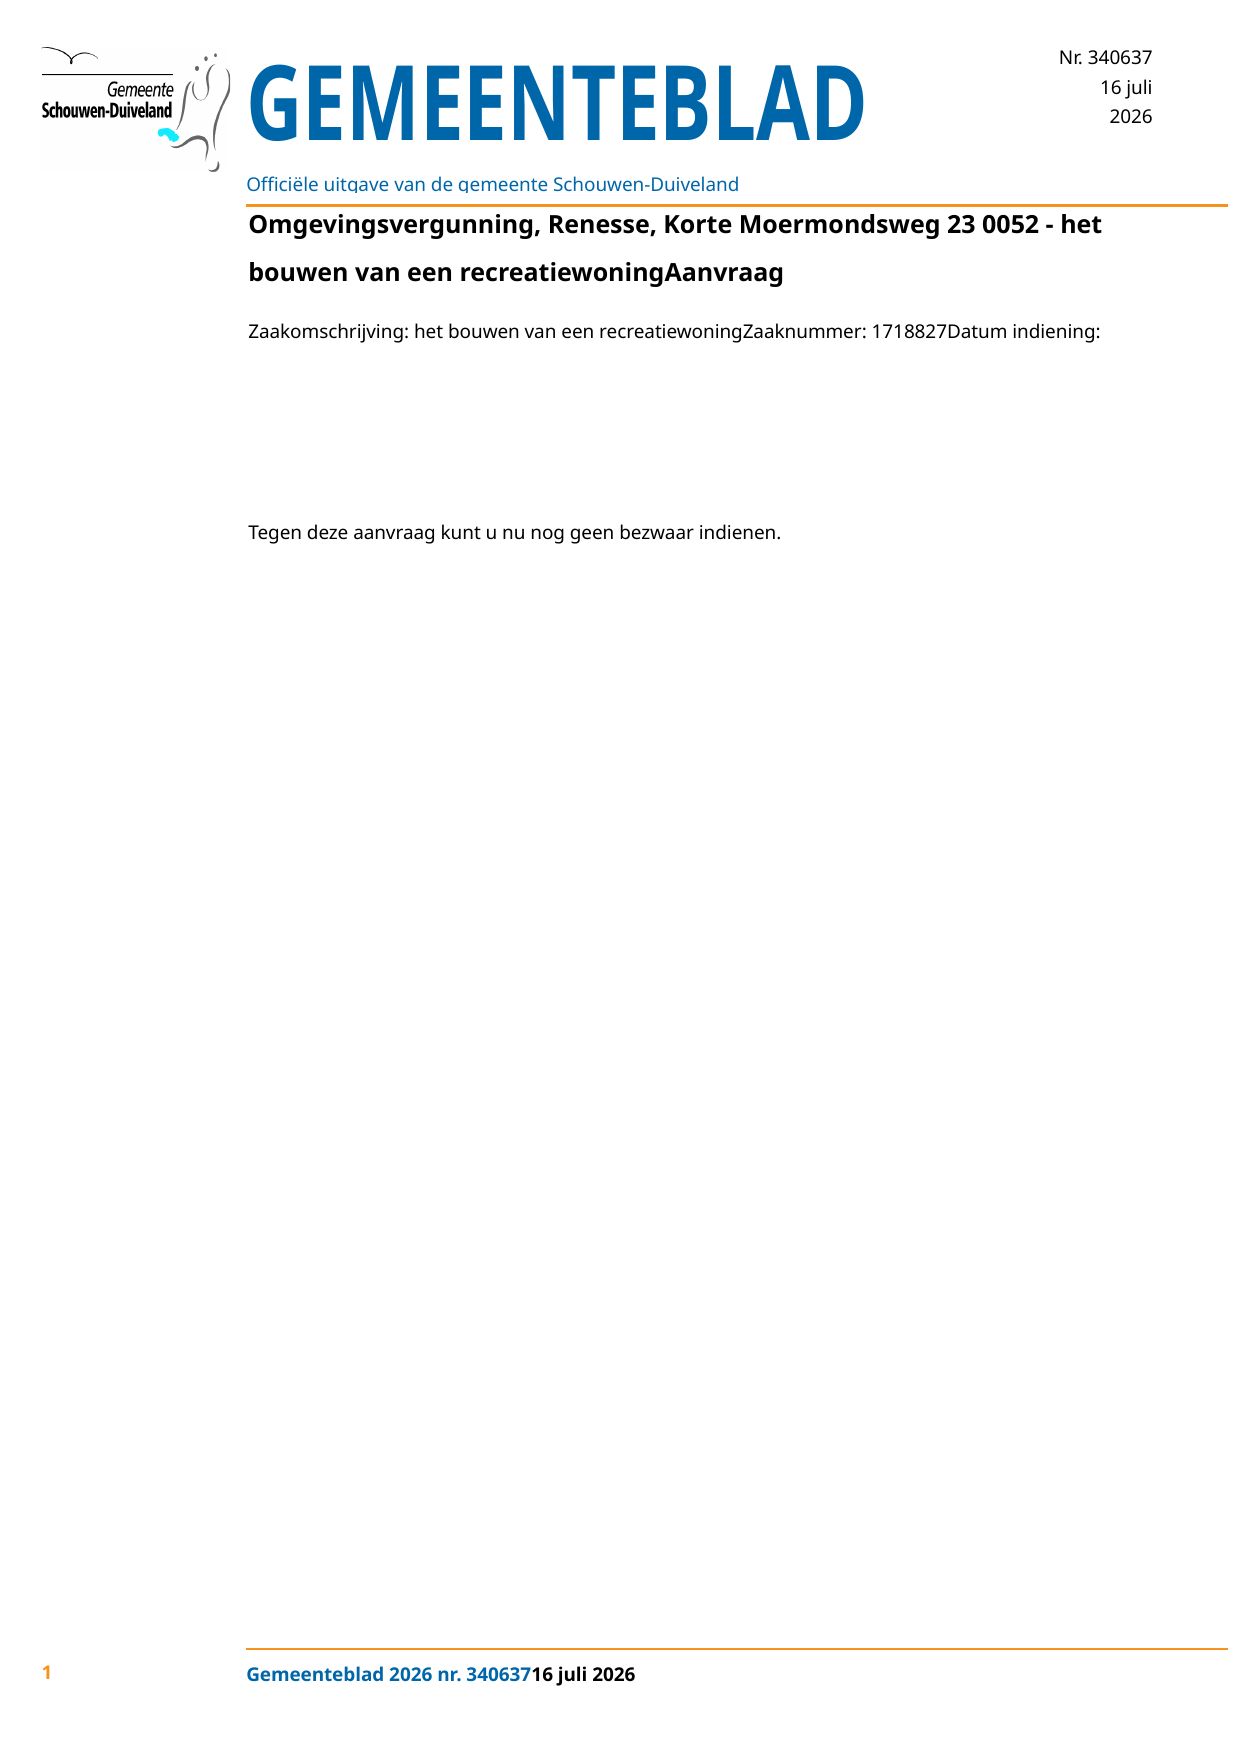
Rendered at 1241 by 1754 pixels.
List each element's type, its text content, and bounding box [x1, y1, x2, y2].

picture [41, 47, 231, 172]
text Zaakomschrijving: het bouwen van een recreatiewoningZaaknummer: 1718827Datum indiening: [248, 318, 1152, 344]
text Omgevingsvergunning, Renesse, Korte Moermondsweg 23 0052 - het bouwen van een recreatiewoningAanvraag [248, 207, 1152, 288]
text Tegen deze aanvraag kunt u nu nog geen bezwaar indienen. [248, 519, 1152, 545]
